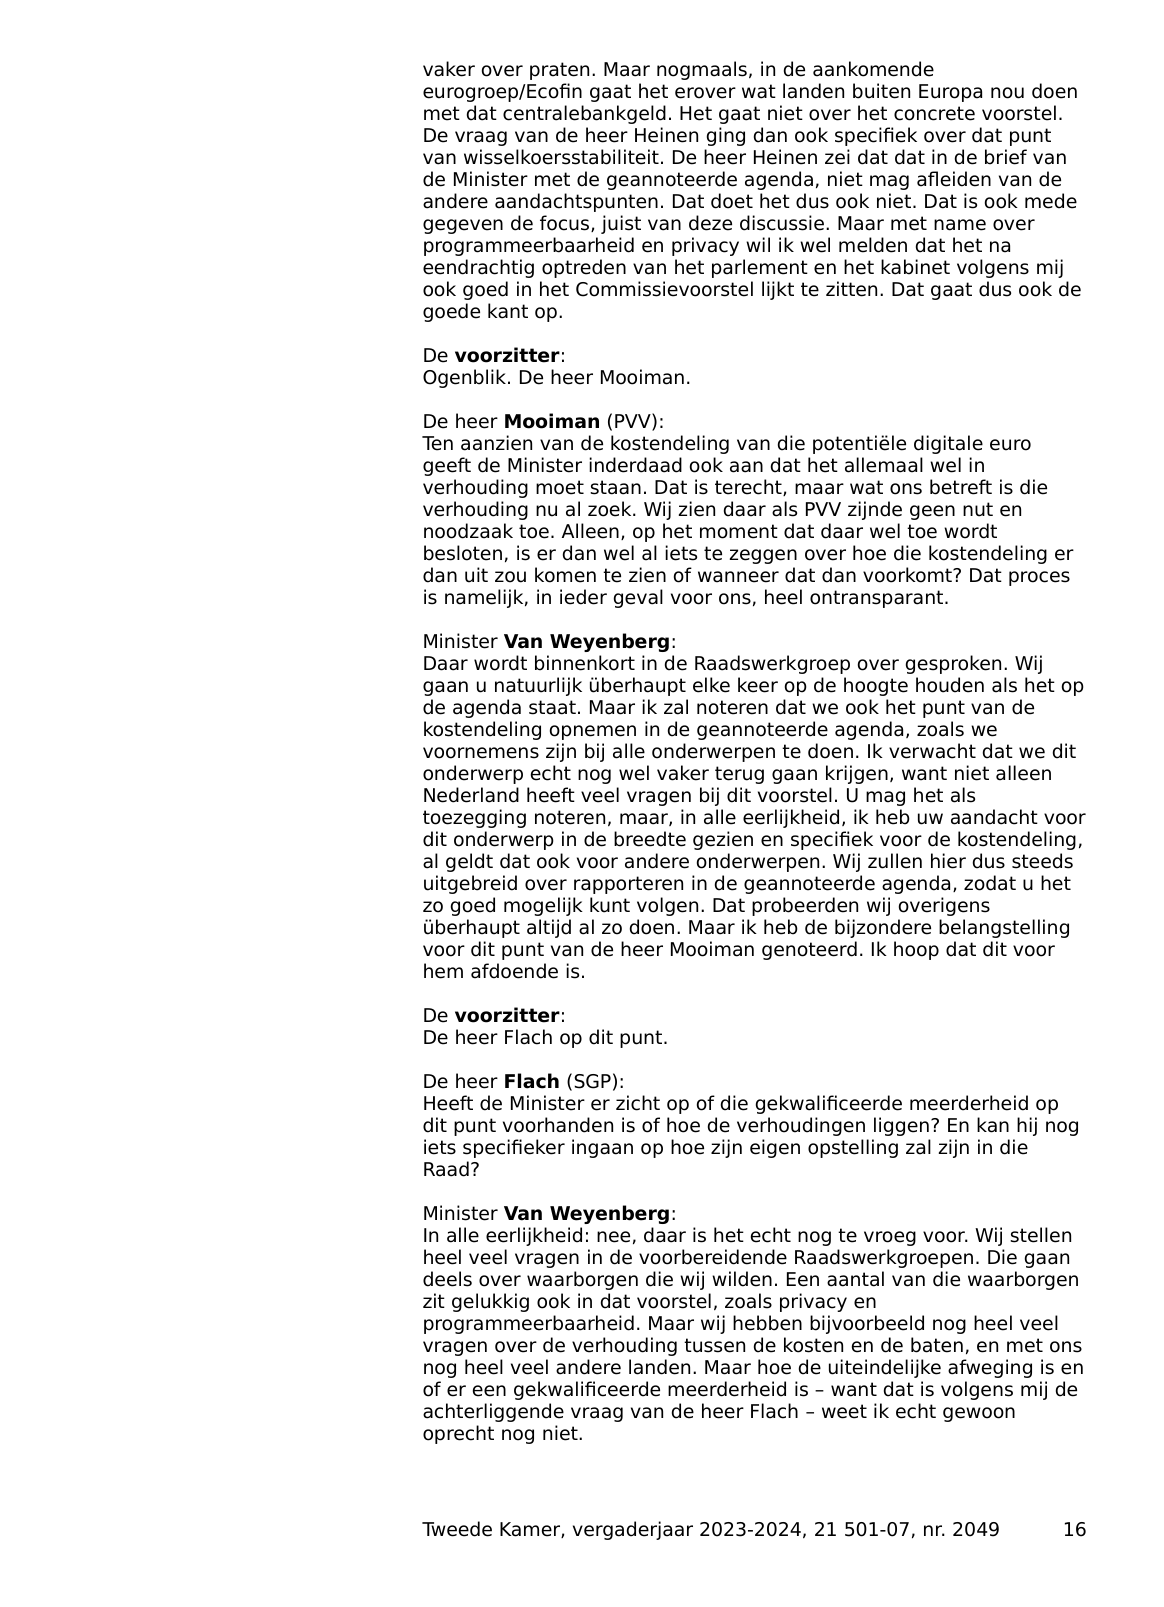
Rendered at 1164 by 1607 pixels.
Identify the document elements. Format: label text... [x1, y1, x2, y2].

text Daar wordt binnenkort in de Raadswerkgroep over gesproken. Wij gaan u natuurlijk überhaupt elke keer op de hoogte houden als het op de agenda staat. Maar ik zal noteren dat we ook het punt van de kostendeling opnemen in de geannoteerde agenda, zoals we voornemens zijn bij alle onderwerpen te doen. Ik verwacht dat we dit onderwerp echt nog wel vaker terug gaan krijgen, want niet alleen Nederland heeft veel vragen bij dit voorstel. U mag het als toezegging noteren, maar, in alle eerlijkheid, ik heb uw aandacht voor dit onderwerp in de breedte gezien en specifiek voor de kostendeling, al geldt dat ook voor andere onderwerpen. Wij zullen hier dus steeds uitgebreid over rapporteren in de geannoteerde agenda, zodat u het zo goed mogelijk kunt volgen. Dat probeerden wij overigens überhaupt altijd al zo doen. Maar ik heb de bijzondere belangstelling voor dit punt van de heer Mooiman genoteerd. Ik hoop dat dit voor hem afdoende is. [422, 653, 1087, 983]
text Minister Van Weyenberg: [422, 631, 1087, 653]
text Ogenblik. De heer Mooiman. [422, 367, 1087, 389]
text vaker over praten. Maar nogmaals, in de aankomende eurogroep/Ecofin gaat het erover wat landen buiten Europa nou doen met dat centralebankgeld. Het gaat niet over het concrete voorstel. [422, 59, 1087, 125]
text De voorzitter: [422, 1005, 1087, 1027]
text In alle eerlijkheid: nee, daar is het echt nog te vroeg voor. Wij stellen heel veel vragen in de voorbereidende Raadswerkgroepen. Die gaan deels over waarborgen die wij wilden. Een aantal van die waarborgen zit gelukkig ook in dat voorstel, zoals privacy en programmeerbaarheid. Maar wij hebben bijvoorbeeld nog heel veel vragen over de verhouding tussen de kosten en de baten, en met ons nog heel veel andere landen. Maar hoe de uiteindelijke afweging is en of er een gekwalificeerde meerderheid is – want dat is volgens mij de achterliggende vraag van de heer Flach – weet ik echt gewoon oprecht nog niet. [422, 1225, 1087, 1445]
text Heeft de Minister er zicht op of die gekwalificeerde meerderheid op dit punt voorhanden is of hoe de verhoudingen liggen? En kan hij nog iets specifieker ingaan op hoe zijn eigen opstelling zal zijn in die Raad? [422, 1093, 1087, 1181]
text Minister Van Weyenberg: [422, 1203, 1087, 1225]
text De voorzitter: [422, 345, 1087, 367]
text De heer Mooiman (PVV): [422, 411, 1087, 433]
text De vraag van de heer Heinen ging dan ook specifiek over dat punt van wisselkoersstabiliteit. De heer Heinen zei dat dat in de brief van de Minister met de geannoteerde agenda, niet mag afleiden van de andere aandachtspunten. Dat doet het dus ook niet. Dat is ook mede gegeven de focus, juist van deze discussie. Maar met name over programmeerbaarheid en privacy wil ik wel melden dat het na eendrachtig optreden van het parlement en het kabinet volgens mij ook goed in het Commissievoorstel lijkt te zitten. Dat gaat dus ook de goede kant op. [422, 125, 1087, 323]
text Ten aanzien van de kostendeling van die potentiële digitale euro geeft de Minister inderdaad ook aan dat het allemaal wel in verhouding moet staan. Dat is terecht, maar wat ons betreft is die verhouding nu al zoek. Wij zien daar als PVV zijnde geen nut en noodzaak toe. Alleen, op het moment dat daar wel toe wordt besloten, is er dan wel al iets te zeggen over hoe die kostendeling er dan uit zou komen te zien of wanneer dat dan voorkomt? Dat proces is namelijk, in ieder geval voor ons, heel ontransparant. [422, 433, 1087, 609]
text De heer Flach op dit punt. [422, 1027, 1087, 1049]
text De heer Flach (SGP): [422, 1071, 1087, 1093]
